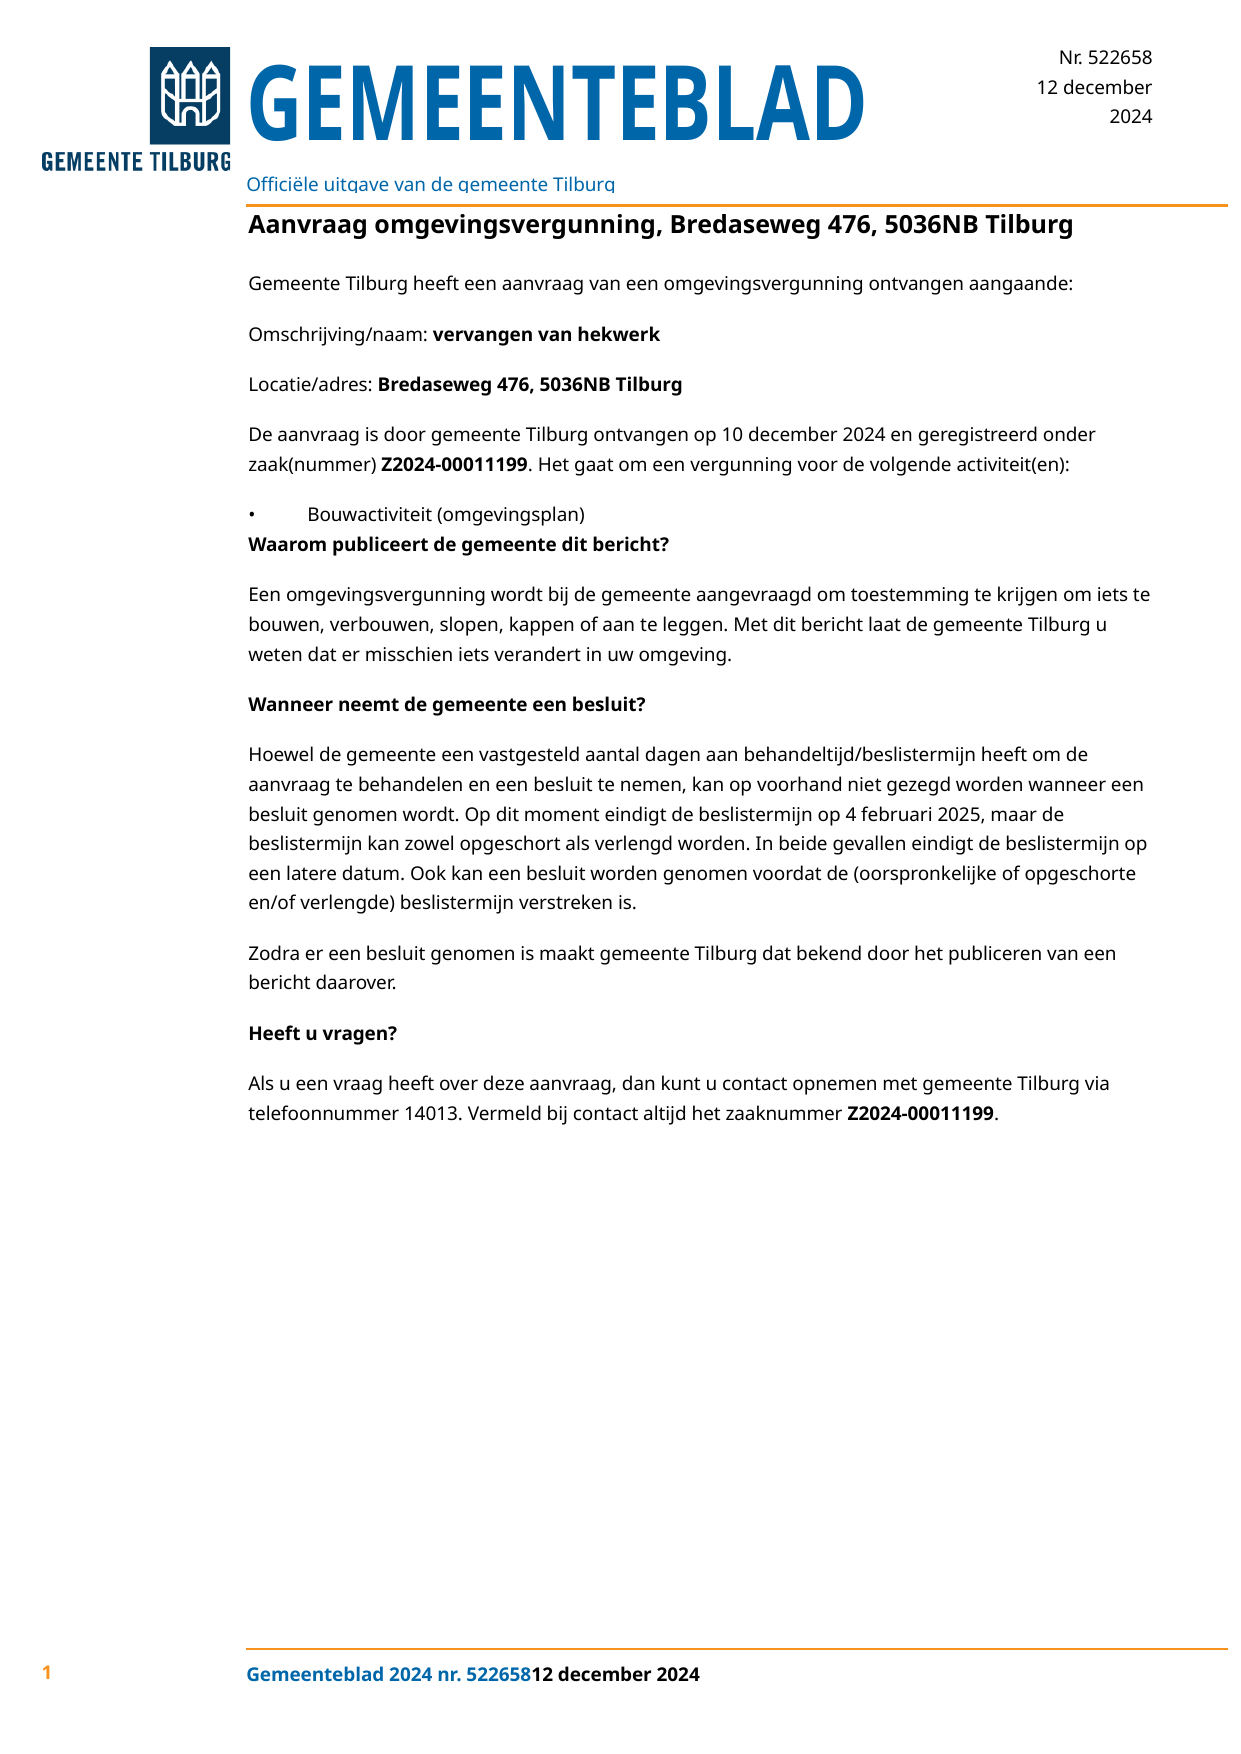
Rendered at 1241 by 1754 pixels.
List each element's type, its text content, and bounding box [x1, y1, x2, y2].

text De aanvraag is door gemeente Tilburg ontvangen op 10 december 2024 en geregistreerd onder zaak(nummer) Z2024-00011199. Het gaat om een vergunning voor de volgende activiteit(en): [248, 422, 1152, 477]
list Bouwactiviteit (omgevingsplan) [248, 502, 1152, 527]
text Gemeente Tilburg heeft een aanvraag van een omgevingsvergunning ontvangen aangaande: [248, 270, 1152, 296]
text Heeft u vragen? [248, 1020, 1152, 1046]
text Een omgevingsvergunning wordt bij de gemeente aangevraagd om toestemming te krijgen om iets te bouwen, verbouwen, slopen, kappen of aan te leggen. Met dit bericht laat de gemeente Tilburg u weten dat er misschien iets verandert in uw omgeving. [248, 582, 1152, 666]
picture [41, 47, 231, 172]
text Zodra er een besluit genomen is maakt gemeente Tilburg dat bekend door het publiceren van een bericht daarover. [248, 940, 1152, 995]
text Omschrijving/naam: vervangen van hekwerk [248, 321, 1152, 346]
text Hoewel de gemeente een vastgesteld aantal dagen aan behandeltijd/beslistermijn heeft om de aanvraag te behandelen en een besluit te nemen, kan op voorhand niet gezegd worden wanneer een besluit genomen wordt. Op dit moment eindigt de beslistermijn op 4 februari 2025, maar de beslistermijn kan zowel opgeschort als verlengd worden. In beide gevallen eindigt de beslistermijn op een latere datum. Ook kan een besluit worden genomen voordat de (oorspronkelijke of opgeschorte en/of verlengde) beslistermijn verstreken is. [248, 742, 1152, 915]
text Wanneer neemt de gemeente een besluit? [248, 691, 1152, 717]
text Aanvraag omgevingsvergunning, Bredaseweg 476, 5036NB Tilburg [248, 207, 1152, 241]
text Waarom publiceert de gemeente dit bericht? [248, 531, 1152, 557]
text Als u een vraag heeft over deze aanvraag, dan kunt u contact opnemen met gemeente Tilburg via telefoonnummer 14013. Vermeld bij contact altijd het zaaknummer Z2024-00011199. [248, 1070, 1152, 1126]
text Locatie/adres: Bredaseweg 476, 5036NB Tilburg [248, 371, 1152, 397]
